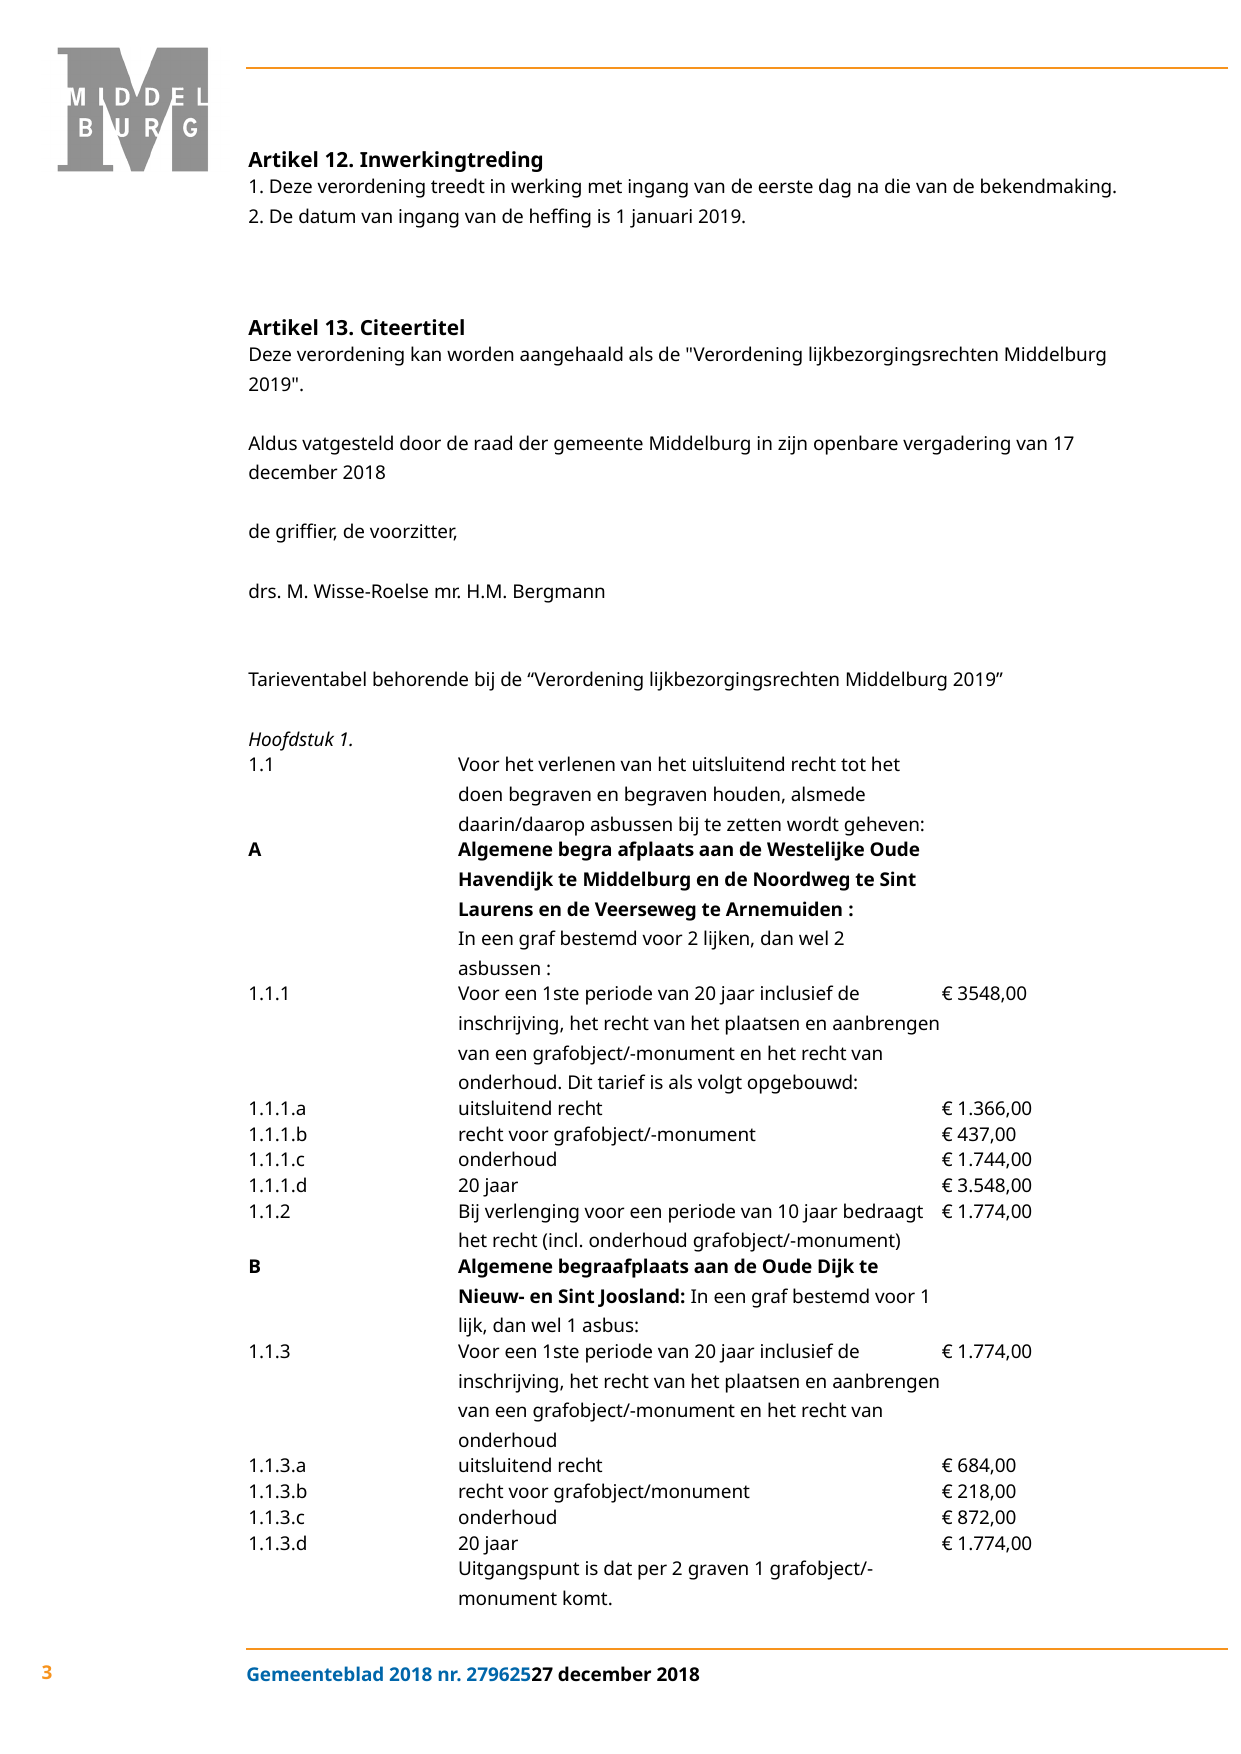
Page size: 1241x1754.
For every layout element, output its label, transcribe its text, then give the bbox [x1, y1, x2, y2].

table_cell Algemene begraafplaats aan de Oude Dijk te Nieuw- en Sint Joosland: In een graf bestemd voor 1 lijk, dan wel 1 asbus: [458, 1253, 942, 1338]
table_cell € 1.366,00 [942, 1095, 1152, 1121]
table_cell 1.1.3.c [248, 1504, 458, 1530]
table_cell € 218,00 [942, 1479, 1152, 1504]
table_cell 1.1.3.b [248, 1479, 458, 1504]
text Aldus vatgesteld door de raad der gemeente Middelburg in zijn openbare vergadering van 17 december 2018 [248, 430, 1152, 485]
table_cell 1.1.1 [248, 981, 458, 1095]
table_cell [942, 1253, 1152, 1338]
table_cell 1.1.1.c [248, 1147, 458, 1172]
table_cell recht voor grafobject/monument [458, 1479, 942, 1504]
table_cell € 1.774,00 [942, 1338, 1152, 1453]
table_cell 1.1 [248, 752, 458, 837]
table_cell 20 jaar [458, 1172, 942, 1198]
text 2. De datum van ingang van de heffing is 1 januari 2019. [248, 203, 1152, 229]
table_cell B [248, 1253, 458, 1338]
table_cell € 1.744,00 [942, 1147, 1152, 1172]
text drs. M. Wisse-Roelse mr. H.M. Bergmann [248, 578, 1152, 604]
table_cell onderhoud [458, 1504, 942, 1530]
table_cell uitsluitend recht [458, 1095, 942, 1121]
table_cell [942, 837, 1152, 981]
table_cell € 437,00 [942, 1121, 1152, 1147]
text 1. Deze verordening treedt in werking met ingang van de eerste dag na die van de bekendmaking. [248, 174, 1152, 199]
table_cell onderhoud [458, 1147, 942, 1172]
table_cell Uitgangspunt is dat per 2 graven 1 grafobject/-monument komt. [458, 1556, 942, 1611]
table_cell uitsluitend recht [458, 1453, 942, 1478]
table_cell Voor een 1ste periode van 20 jaar inclusief de inschrijving, het recht van het plaatsen en aanbrengen van een grafobject/-monument en het recht van onderhoud. Dit tarief is als volgt opgebouwd: [458, 981, 942, 1095]
table_cell [248, 1556, 458, 1611]
table_cell [942, 752, 1152, 837]
text Artikel 12. Inwerkingtreding [248, 145, 1152, 174]
table_cell € 3.548,00 [942, 1172, 1152, 1198]
text Tarieventabel behorende bij de “Verordening lijkbezorgingsrechten Middelburg 2019” [248, 667, 1152, 692]
table_cell A [248, 837, 458, 981]
table_cell 1.1.3.d [248, 1530, 458, 1556]
table_cell 1.1.3 [248, 1338, 458, 1453]
text Artikel 13. Citeertitel [248, 313, 1152, 341]
table_cell Algemene begra afplaats aan de Westelijke Oude Havendijk te Middelburg en de Noordweg te Sint Laurens en de Veerseweg te Arnemuiden : In een graf bestemd voor 2 lijken, dan wel 2 asbussen : [458, 837, 942, 981]
table_cell recht voor grafobject/-monument [458, 1121, 942, 1147]
table_cell 1.1.1.d [248, 1172, 458, 1198]
table_cell [942, 1556, 1152, 1611]
table_header [458, 726, 942, 752]
table_cell € 1.774,00 [942, 1530, 1152, 1556]
table_cell 1.1.1.b [248, 1121, 458, 1147]
table_header Hoofdstuk 1. [248, 726, 458, 752]
table_cell € 872,00 [942, 1504, 1152, 1530]
table_cell Voor een 1ste periode van 20 jaar inclusief de inschrijving, het recht van het plaatsen en aanbrengen van een grafobject/-monument en het recht van onderhoud [458, 1338, 942, 1453]
table_cell € 3548,00 [942, 981, 1152, 1095]
picture [41, 47, 231, 172]
table_cell Bij verlenging voor een periode van 10 jaar bedraagt het recht (incl. onderhoud grafobject/-monument) [458, 1198, 942, 1253]
table_cell Voor het verlenen van het uitsluitend recht tot het doen begraven en begraven houden, alsmede daarin/daarop asbussen bij te zetten wordt geheven: [458, 752, 942, 837]
table_cell 1.1.1.a [248, 1095, 458, 1121]
table_cell 1.1.3.a [248, 1453, 458, 1478]
table_cell 1.1.2 [248, 1198, 458, 1253]
table_cell € 684,00 [942, 1453, 1152, 1478]
text Deze verordening kan worden aangehaald als de "Verordening lijkbezorgingsrechten Middelburg 2019". [248, 341, 1152, 397]
table_header [942, 726, 1152, 752]
table_cell € 1.774,00 [942, 1198, 1152, 1253]
text de griffier, de voorzitter, [248, 519, 1152, 544]
table_cell 20 jaar [458, 1530, 942, 1556]
